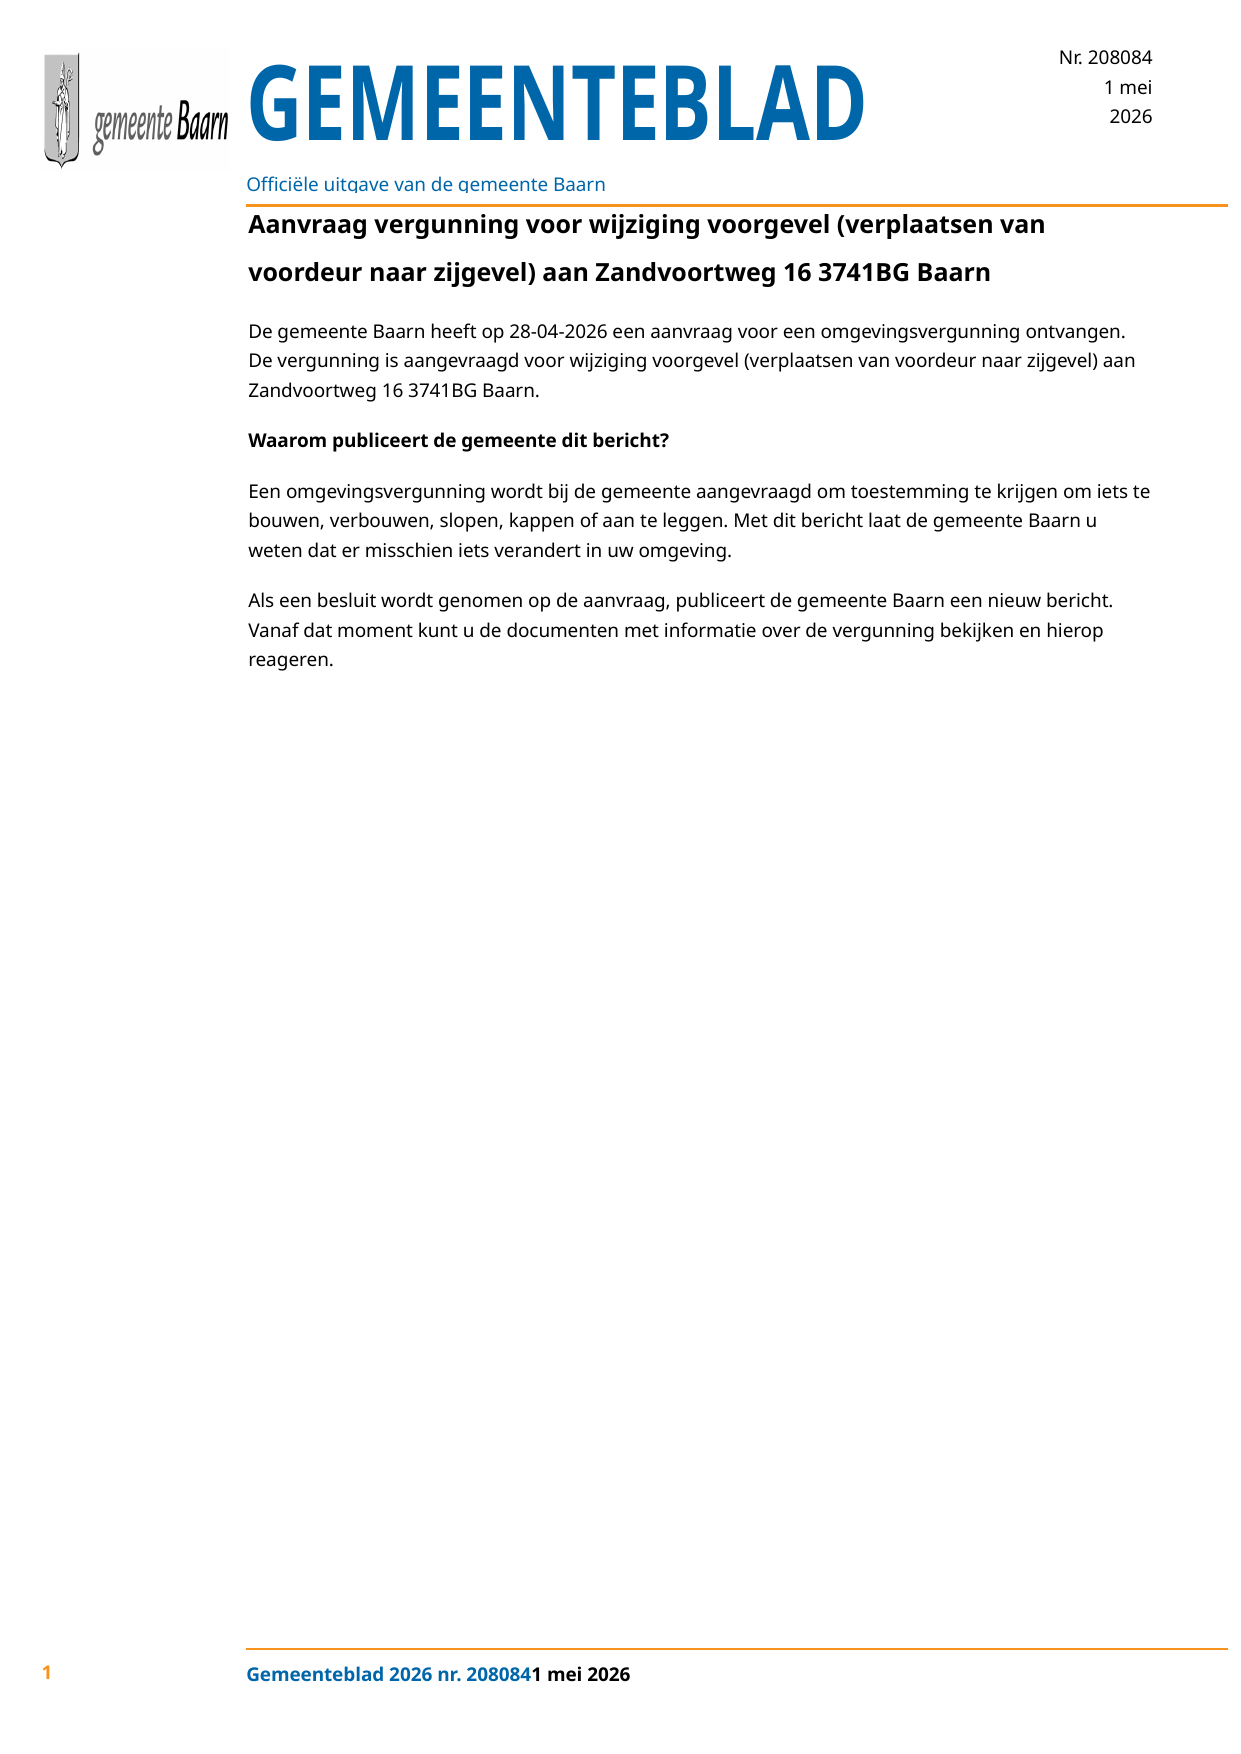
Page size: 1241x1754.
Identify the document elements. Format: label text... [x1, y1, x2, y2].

text Als een besluit wordt genomen op de aanvraag, publiceert de gemeente Baarn een nieuw bericht. Vanaf dat moment kunt u de documenten met informatie over de vergunning bekijken en hierop reageren. [248, 587, 1152, 672]
text Waarom publiceert de gemeente dit bericht? [248, 427, 1152, 453]
text Een omgevingsvergunning wordt bij de gemeente aangevraagd om toestemming te krijgen om iets te bouwen, verbouwen, slopen, kappen of aan te leggen. Met dit bericht laat de gemeente Baarn u weten dat er misschien iets verandert in uw omgeving. [248, 478, 1152, 563]
text De gemeente Baarn heeft op 28-04-2026 een aanvraag voor een omgevingsvergunning ontvangen. De vergunning is aangevraagd voor wijziging voorgevel (verplaatsen van voordeur naar zijgevel) aan Zandvoortweg 16 3741BG Baarn. [248, 318, 1152, 403]
picture [41, 47, 231, 172]
text Aanvraag vergunning voor wijziging voorgevel (verplaatsen van voordeur naar zijgevel) aan Zandvoortweg 16 3741BG Baarn [248, 207, 1152, 288]
